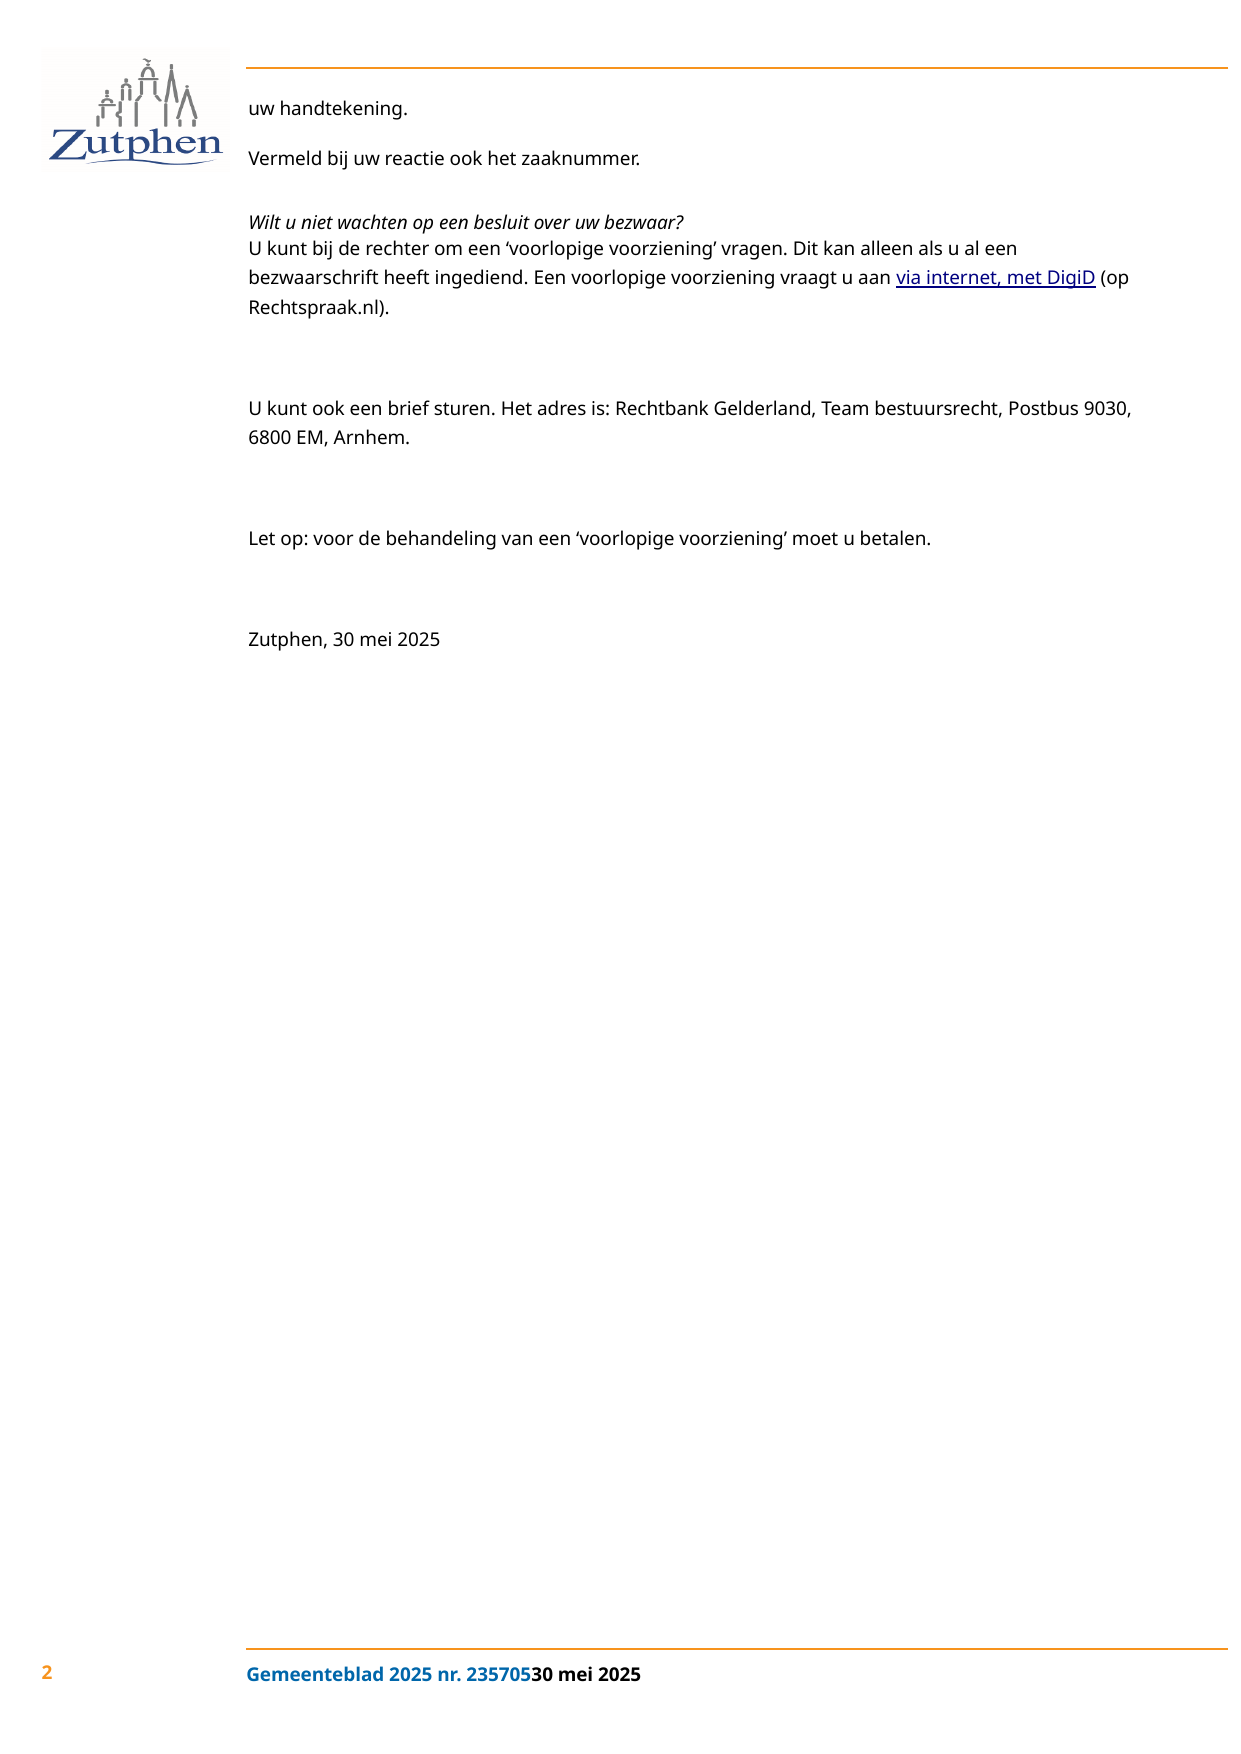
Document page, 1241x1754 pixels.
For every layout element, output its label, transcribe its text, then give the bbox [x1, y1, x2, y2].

text Wilt u niet wachten op een besluit over uw bezwaar? [248, 209, 1152, 235]
text Let op: voor de behandeling van een ‘voorlopige voorziening’ moet u betalen. [248, 525, 1152, 551]
text Zutphen, 30 mei 2025 [248, 626, 1152, 652]
text Vermeld bij uw reactie ook het zaaknummer. [248, 145, 1152, 171]
text U kunt ook een brief sturen. Het adres is: Rechtbank Gelderland, Team bestuursrecht, Postbus 9030, 6800 EM, Arnhem. [248, 395, 1152, 450]
picture [41, 47, 231, 172]
text uw handtekening. [248, 95, 1152, 121]
text U kunt bij de rechter om een ‘voorlopige voorziening’ vragen. Dit kan alleen als u al een bezwaarschrift heeft ingediend. Een voorlopige voorziening vraagt u aan via internet, met DigiD (op Rechtspraak.nl). [248, 235, 1152, 320]
